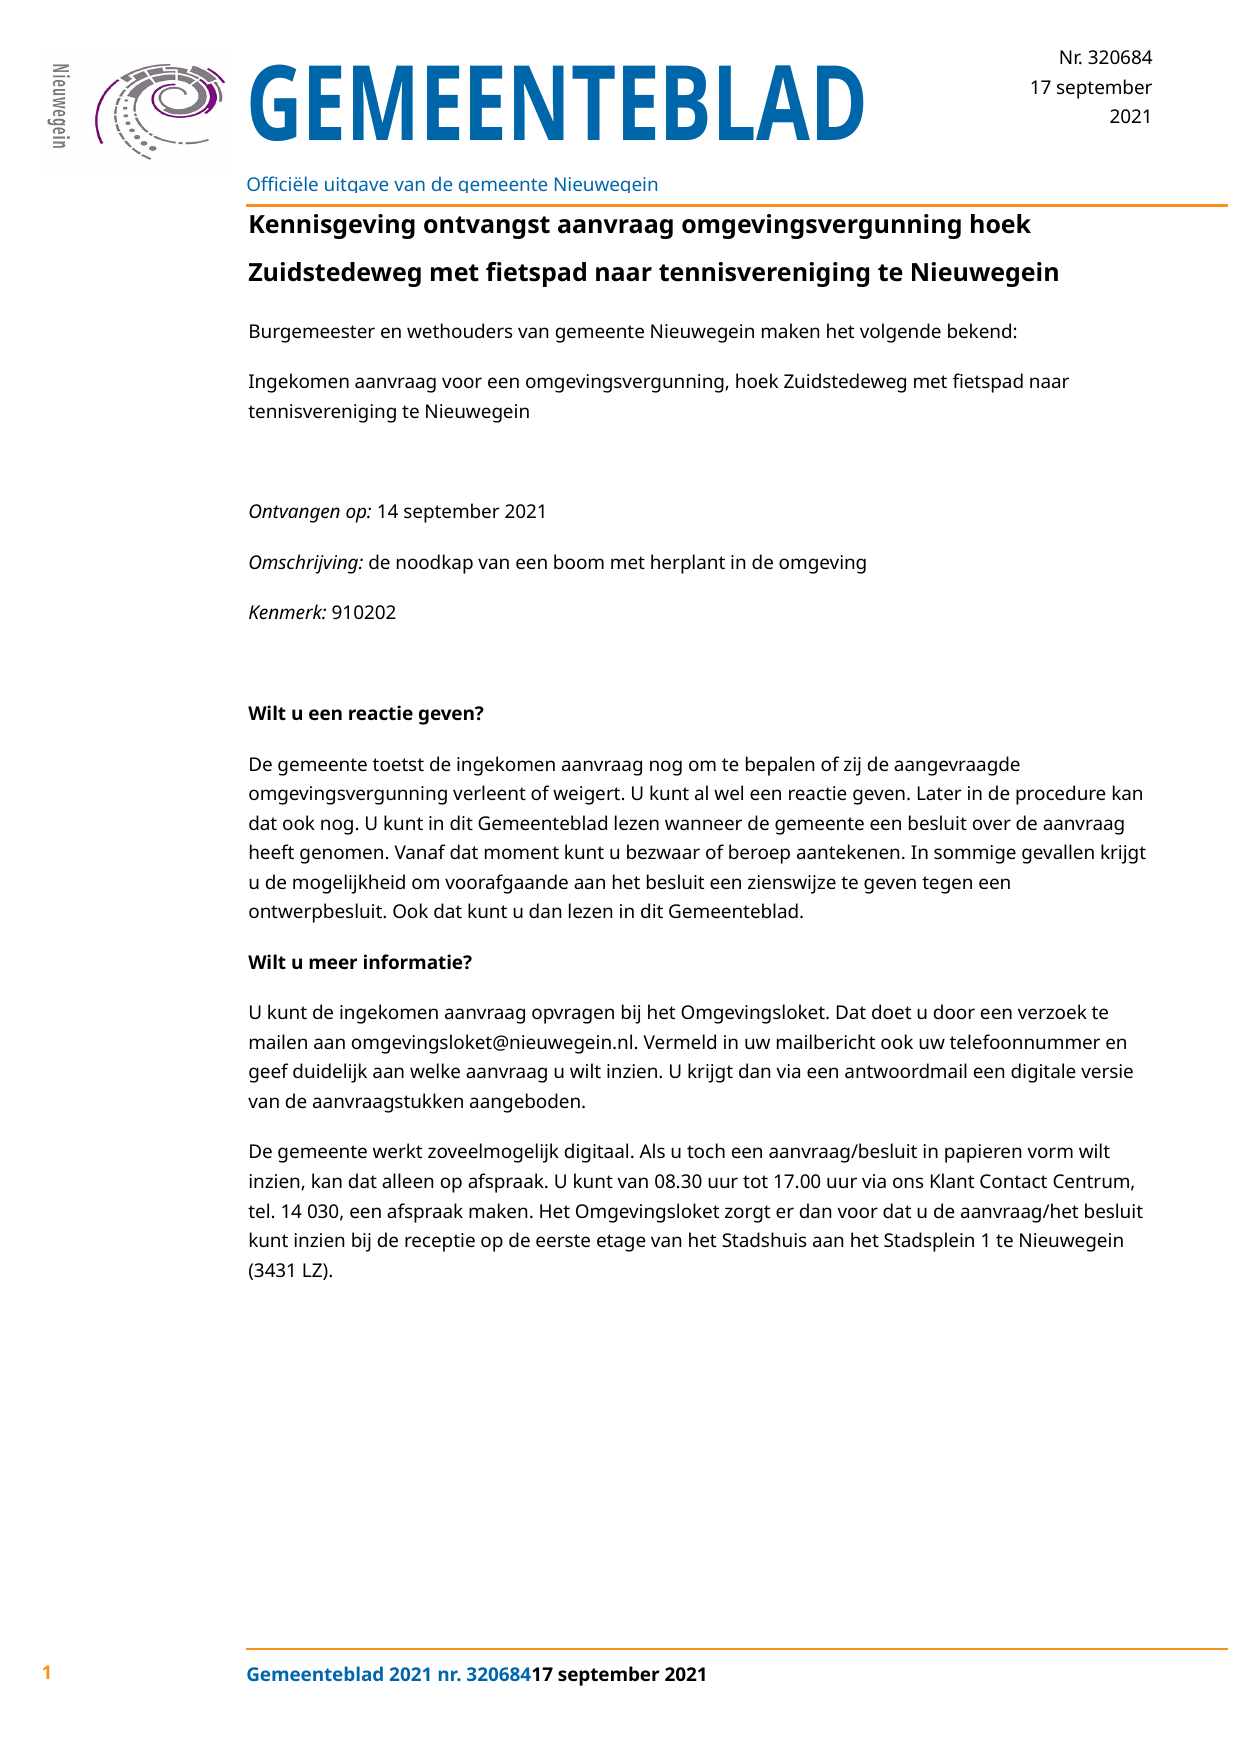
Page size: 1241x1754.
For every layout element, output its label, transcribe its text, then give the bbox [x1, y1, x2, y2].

text Wilt u meer informatie? [248, 949, 1152, 975]
text Omschrijving: de noodkap van een boom met herplant in de omgeving [248, 549, 1152, 575]
text De gemeente werkt zoveelmogelijk digitaal. Als u toch een aanvraag/besluit in papieren vorm wilt inzien, kan dat alleen op afspraak. U kunt van 08.30 uur tot 17.00 uur via ons Klant Contact Centrum, tel. 14 030, een afspraak maken. Het Omgevingsloket zorgt er dan voor dat u de aanvraag/het besluit kunt inzien bij de receptie op de eerste etage van het Stadshuis aan het Stadsplein 1 te Nieuwegein (3431 LZ). [248, 1139, 1152, 1283]
text Wilt u een reactie geven? [248, 700, 1152, 726]
text Kennisgeving ontvangst aanvraag omgevingsvergunning hoek Zuidstedeweg met fietspad naar tennisvereniging te Nieuwegein [248, 207, 1152, 288]
text Burgemeester en wethouders van gemeente Nieuwegein maken het volgende bekend: [248, 318, 1152, 344]
text U kunt de ingekomen aanvraag opvragen bij het Omgevingsloket. Dat doet u door een verzoek te mailen aan omgevingsloket@nieuwegein.nl. Vermeld in uw mailbericht ook uw telefoonnummer en geef duidelijk aan welke aanvraag u wilt inzien. U krijgt dan via een antwoordmail een digitale versie van de aanvraagstukken aangeboden. [248, 999, 1152, 1114]
text Ontvangen op: 14 september 2021 [248, 499, 1152, 524]
text Kenmerk: 910202 [248, 599, 1152, 625]
text De gemeente toetst de ingekomen aanvraag nog om te bepalen of zij de aangevraagde omgevingsvergunning verleent of weigert. U kunt al wel een reactie geven. Later in de procedure kan dat ook nog. U kunt in dit Gemeenteblad lezen wanneer de gemeente een besluit over de aanvraag heeft genomen. Vanaf dat moment kunt u bezwaar of beroep aantekenen. In sommige gevallen krijgt u de mogelijkheid om voorafgaande aan het besluit een zienswijze te geven tegen een ontwerpbesluit. Ook dat kunt u dan lezen in dit Gemeenteblad. [248, 751, 1152, 924]
text Ingekomen aanvraag voor een omgevingsvergunning, hoek Zuidstedeweg met fietspad naar tennisvereniging te Nieuwegein [248, 368, 1152, 424]
picture [41, 47, 231, 172]
